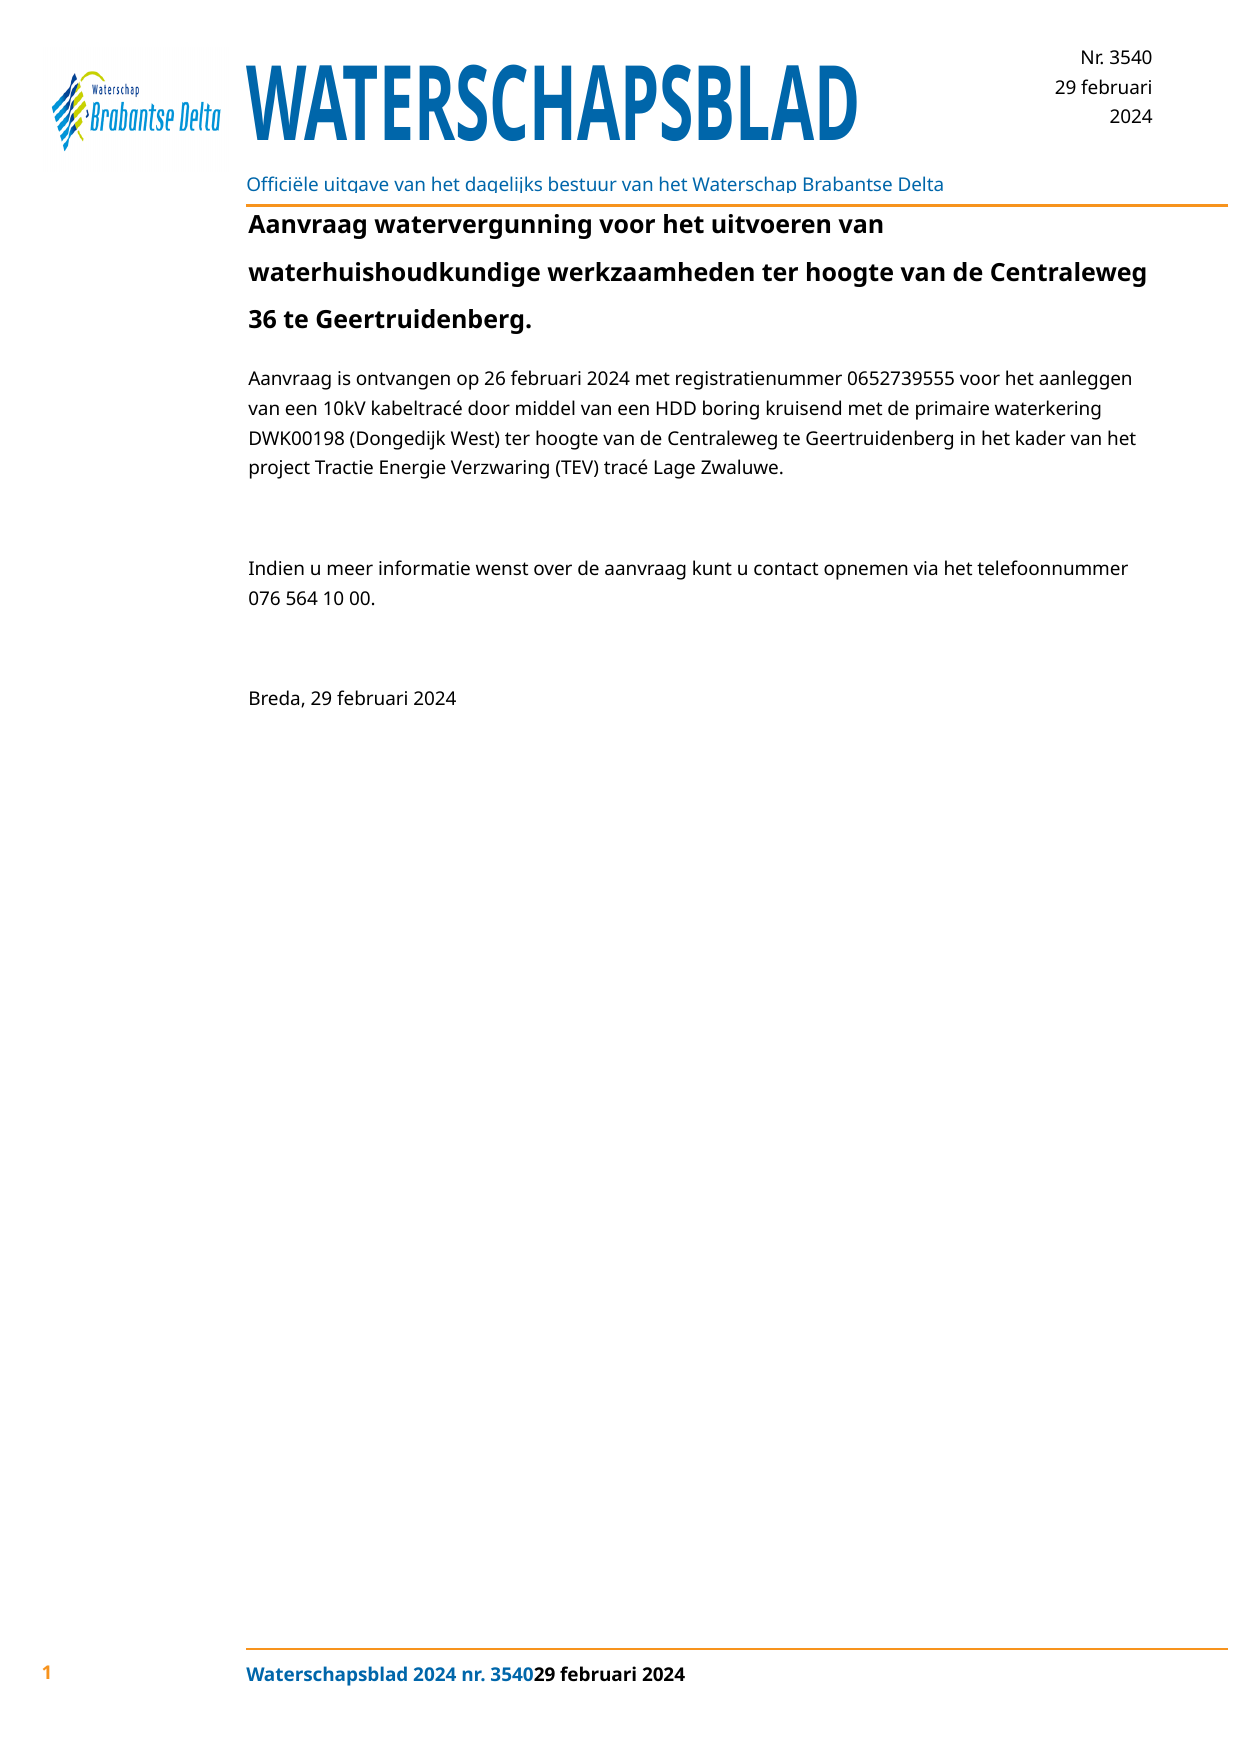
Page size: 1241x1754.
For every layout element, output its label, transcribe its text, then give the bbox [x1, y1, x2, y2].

text Indien u meer informatie wenst over de aanvraag kunt u contact opnemen via het telefoonnummer 076 564 10 00. [248, 555, 1152, 610]
text Breda, 29 februari 2024 [248, 686, 1152, 711]
text Aanvraag is ontvangen op 26 februari 2024 met registratienummer 0652739555 voor het aanleggen van een 10kV kabeltracé door middel van een HDD boring kruisend met de primaire waterkering DWK00198 (Dongedijk West) ter hoogte van de Centraleweg te Geertruidenberg in het kader van het project Tractie Energie Verzwaring (TEV) tracé Lage Zwaluwe. [248, 366, 1152, 480]
picture [41, 47, 231, 172]
text Aanvraag watervergunning voor het uitvoeren van waterhuishoudkundige werkzaamheden ter hoogte van de Centraleweg 36 te Geertruidenberg. [248, 207, 1152, 336]
